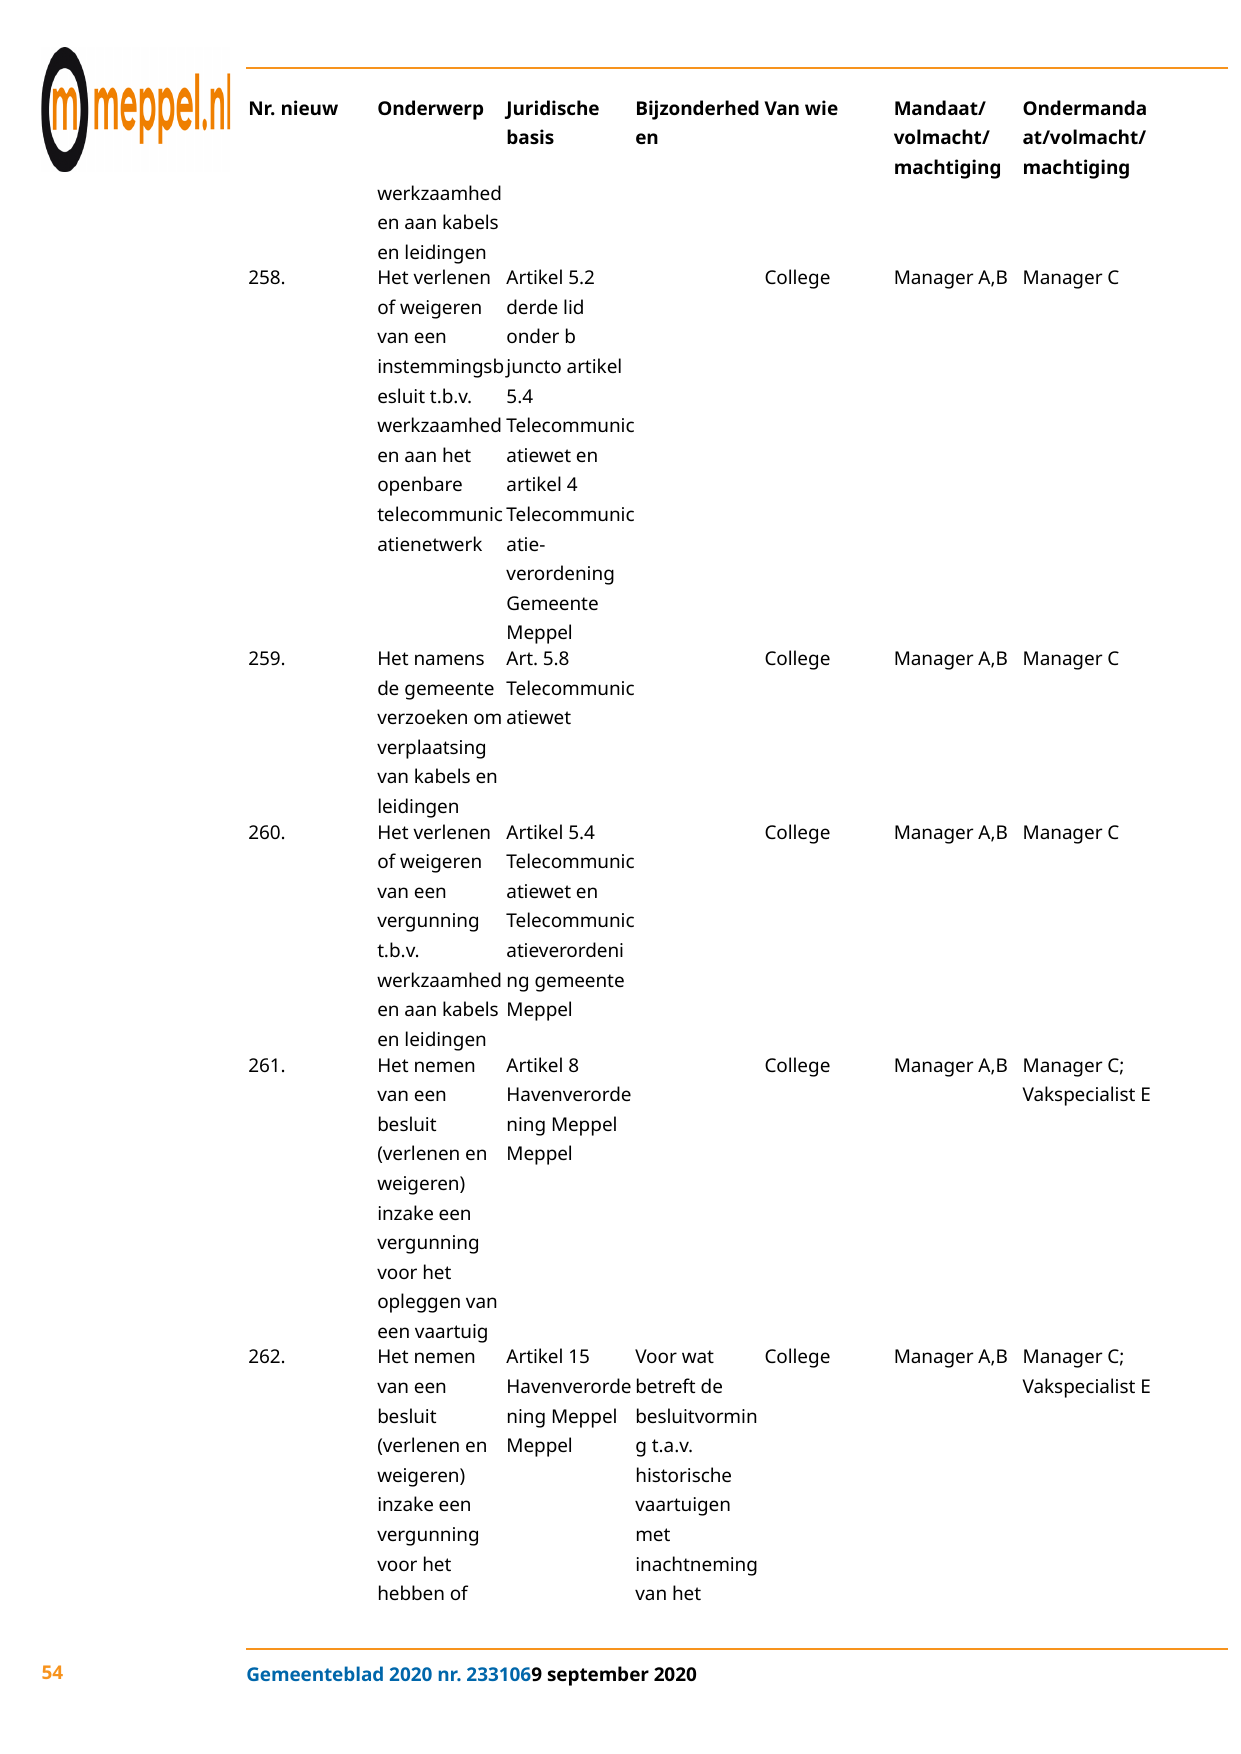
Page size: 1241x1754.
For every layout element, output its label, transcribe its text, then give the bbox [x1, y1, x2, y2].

table_cell Manager C; Vakspecialist E [1023, 1344, 1152, 1606]
table_cell Artikel 15 Havenverordening Meppel Meppel [506, 1344, 635, 1606]
table_cell [248, 1344, 377, 1606]
table_cell [248, 265, 377, 645]
table_cell Artikel 8 Havenverordening Meppel Meppel [506, 1052, 635, 1344]
table_header Van wie [764, 95, 893, 180]
table_header Ondermandaat/volmacht/ machtiging [1023, 95, 1152, 180]
table_cell Het nemen van een besluit (verlenen en weigeren) inzake een vergunning voor het hebben of [377, 1344, 506, 1606]
table_cell [506, 180, 635, 264]
table_header Mandaat/volmacht/machtiging [894, 95, 1022, 180]
table_cell Manager A,B [894, 645, 1022, 819]
table_cell [635, 1052, 764, 1344]
table_cell College [764, 1052, 893, 1344]
table_cell College [764, 645, 893, 819]
table_cell [248, 1052, 377, 1344]
table_header Nr. nieuw [248, 95, 377, 180]
table_cell College [764, 819, 893, 1052]
table_cell [635, 180, 764, 264]
table_cell College [764, 265, 893, 645]
table_cell [635, 265, 764, 645]
table_cell Het verlenen of weigeren van een vergunning t.b.v. werkzaamheden aan kabels en leidingen [377, 819, 506, 1052]
table_cell Artikel 5.4 Telecommunicatiewet en Telecommunicatieverordening gemeente Meppel [506, 819, 635, 1052]
table_header Bijzonderheden [635, 95, 764, 180]
table_cell Manager C [1023, 645, 1152, 819]
table_cell Manager C; Vakspecialist E [1023, 1052, 1152, 1344]
table_cell [1023, 180, 1152, 264]
table_cell [635, 819, 764, 1052]
table_cell [248, 180, 377, 264]
table_cell Manager A,B [894, 819, 1022, 1052]
table_cell Het verlenen of weigeren van een instemmingsbesluit t.b.v. werkzaamheden aan het openbare telecommunicatienetwerk [377, 265, 506, 645]
table_cell Manager A,B [894, 1344, 1022, 1606]
table_cell [248, 819, 377, 1052]
table_cell [894, 180, 1022, 264]
table_cell Manager C [1023, 819, 1152, 1052]
table_cell Manager A,B [894, 1052, 1022, 1344]
table_cell Het namens de gemeente verzoeken om verplaatsing van kabels en leidingen [377, 645, 506, 819]
table_header Juridische basis [506, 95, 635, 180]
table_cell [635, 645, 764, 819]
table_cell Manager A,B [894, 265, 1022, 645]
table_cell werkzaamheden aan kabels en leidingen [377, 180, 506, 264]
table_cell Het nemen van een besluit (verlenen en weigeren) inzake een vergunning voor het opleggen van een vaartuig [377, 1052, 506, 1344]
table_cell [248, 645, 377, 819]
picture [41, 47, 231, 172]
table_cell College [764, 1344, 893, 1606]
table_cell Voor wat betreft de besluitvorming t.a.v. historische vaartuigen met inachtneming van het [635, 1344, 764, 1606]
table_cell Manager C [1023, 265, 1152, 645]
table_header Onderwerp [377, 95, 506, 180]
table_cell [764, 180, 893, 264]
table_cell Art. 5.8 Telecommunicatiewet [506, 645, 635, 819]
table_cell Artikel 5.2 derde lid onder b juncto artikel 5.4 Telecommunicatiewet en artikel 4 Telecommunicatie-verordening Gemeente Meppel [506, 265, 635, 645]
